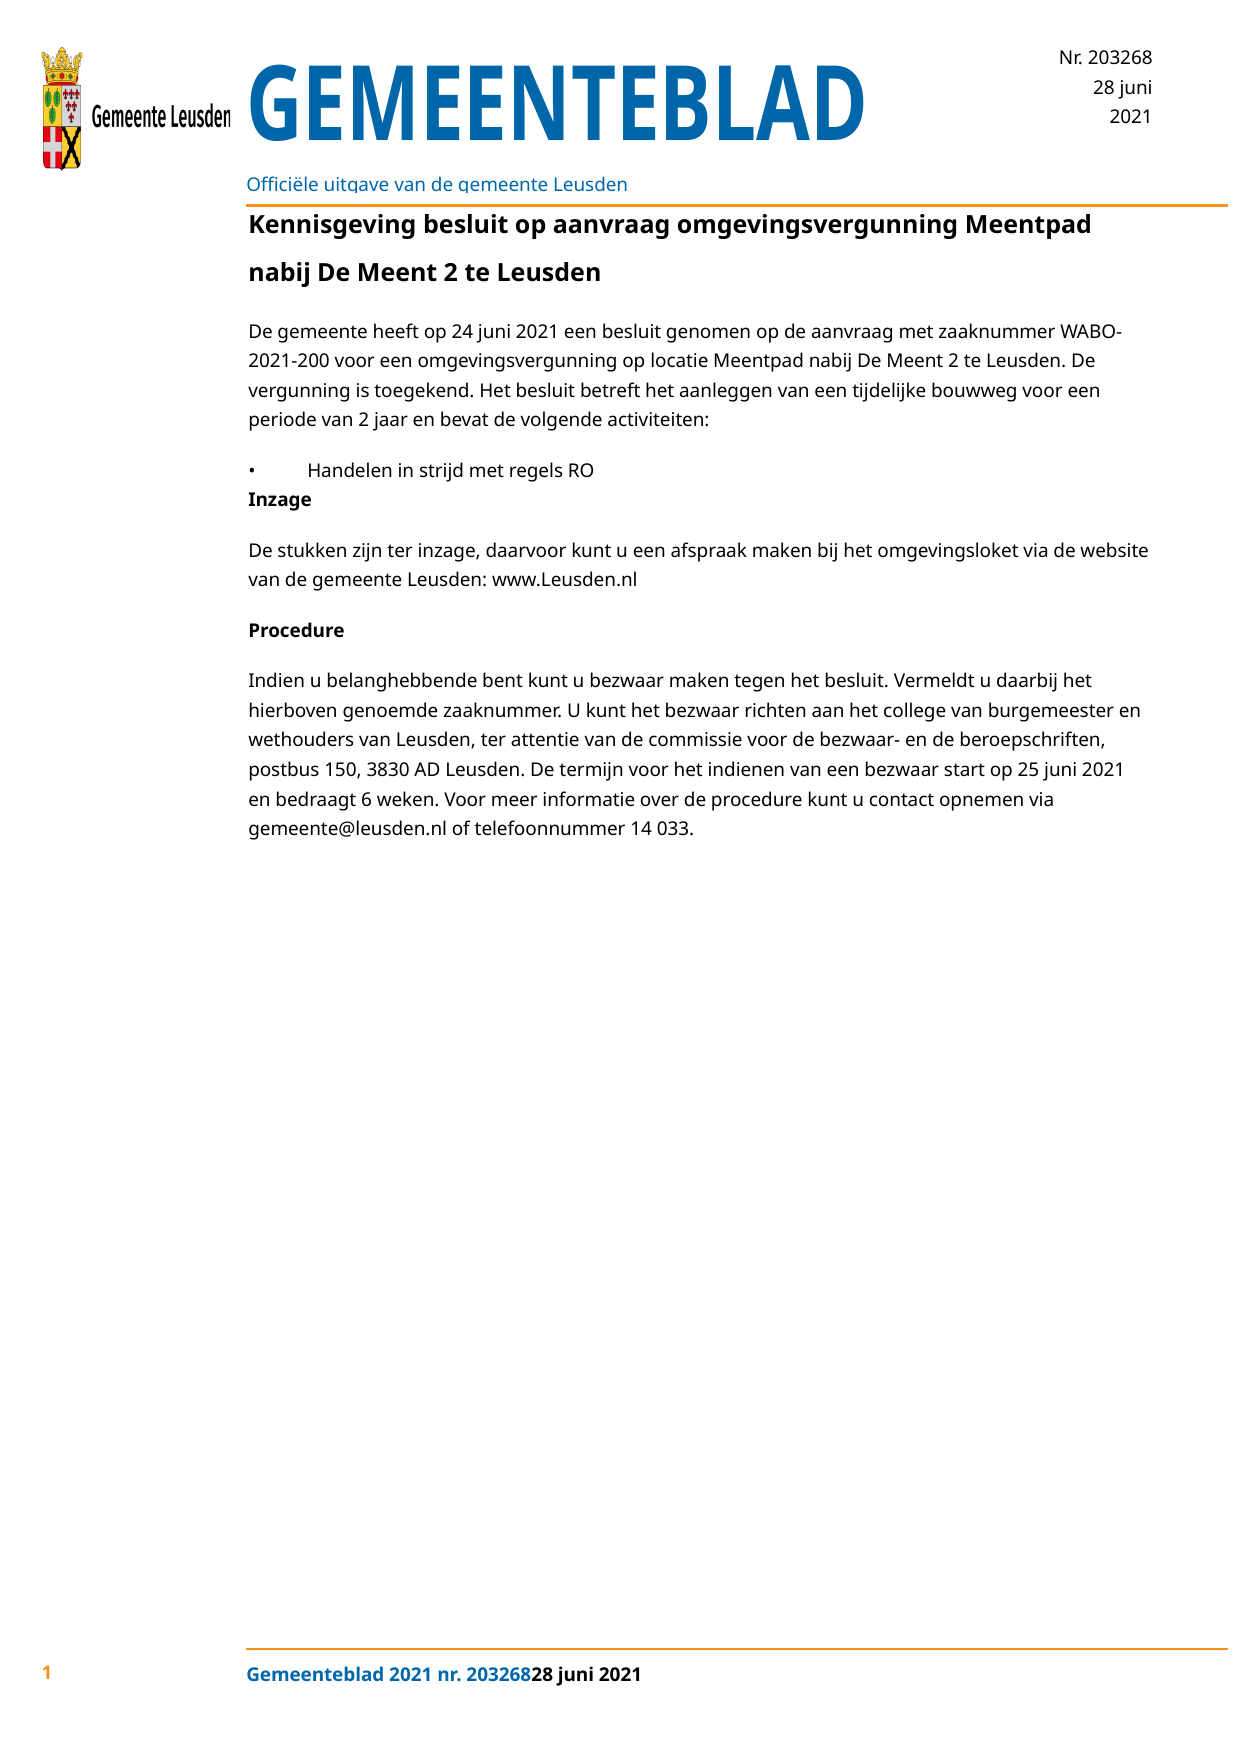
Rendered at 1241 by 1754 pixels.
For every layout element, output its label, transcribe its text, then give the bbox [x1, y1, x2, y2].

text Kennisgeving besluit op aanvraag omgevingsvergunning Meentpad nabij De Meent 2 te Leusden [248, 207, 1152, 288]
list Handelen in strijd met regels RO [248, 457, 1152, 483]
text Indien u belanghebbende bent kunt u bezwaar maken tegen het besluit. Vermeldt u daarbij het hierboven genoemde zaaknummer. U kunt het bezwaar richten aan het college van burgemeester en wethouders van Leusden, ter attentie van de commissie voor de bezwaar- en de beroepschriften, postbus 150, 3830 AD Leusden. De termijn voor het indienen van een bezwaar start op 25 juni 2021 en bedraagt 6 weken. Voor meer informatie over de procedure kunt u contact opnemen via gemeente@leusden.nl of telefoonnummer 14 033. [248, 667, 1152, 841]
text De gemeente heeft op 24 juni 2021 een besluit genomen op de aanvraag met zaaknummer WABO-2021-200 voor een omgevingsvergunning op locatie Meentpad nabij De Meent 2 te Leusden. De vergunning is toegekend. Het besluit betreft het aanleggen van een tijdelijke bouwweg voor een periode van 2 jaar en bevat de volgende activiteiten: [248, 318, 1152, 432]
text Procedure [248, 617, 1152, 643]
picture [41, 47, 231, 172]
text Inzage [248, 487, 1152, 512]
text De stukken zijn ter inzage, daarvoor kunt u een afspraak maken bij het omgevingsloket via de website van de gemeente Leusden: www.Leusden.nl [248, 537, 1152, 592]
